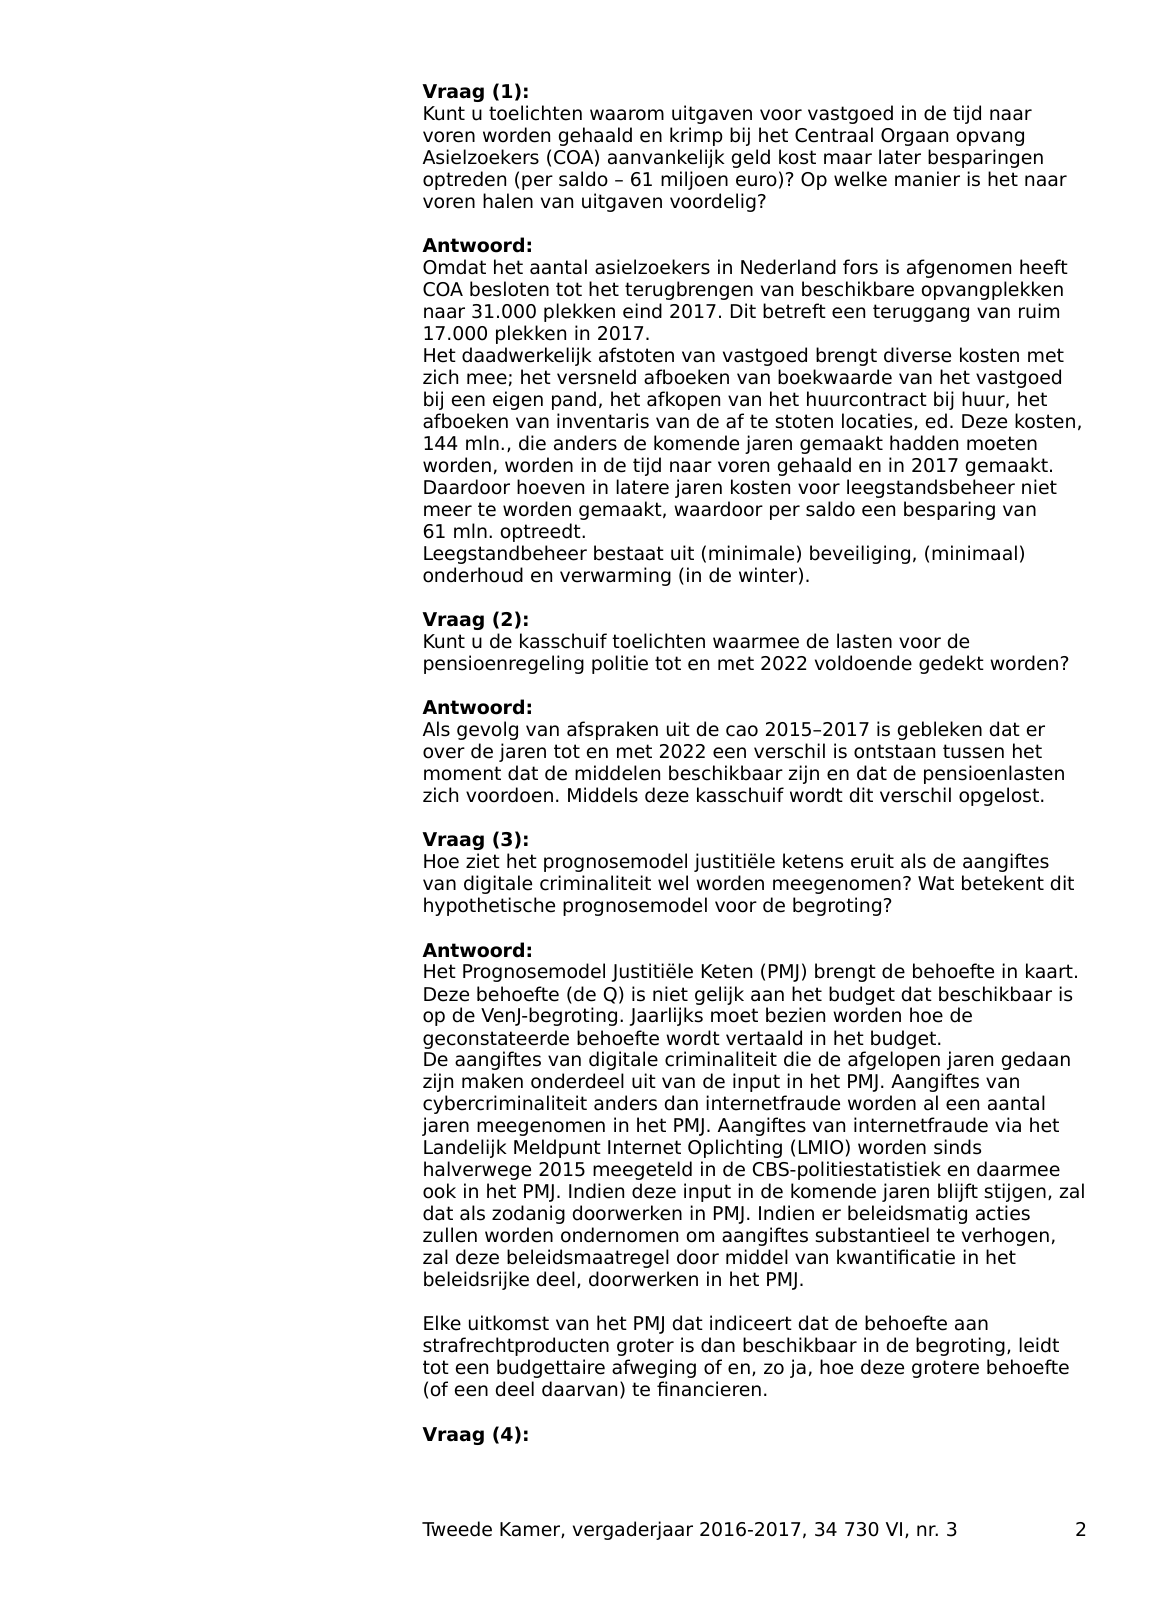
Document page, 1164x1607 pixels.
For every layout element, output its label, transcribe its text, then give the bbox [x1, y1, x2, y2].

text Leegstandbeheer bestaat uit (minimale) beveiliging, (minimaal) onderhoud en verwarming (in de winter). [422, 543, 1087, 587]
text Vraag (1): [422, 81, 1087, 103]
text De aangiftes van digitale criminaliteit die de afgelopen jaren gedaan zijn maken onderdeel uit van de input in het PMJ. Aangiftes van cybercriminaliteit anders dan internetfraude worden al een aantal jaren meegenomen in het PMJ. Aangiftes van internetfraude via het Landelijk Meldpunt Internet Oplichting (LMIO) worden sinds halverwege 2015 meegeteld in de CBS-politiestatistiek en daarmee ook in het PMJ. Indien deze input in de komende jaren blijft stijgen, zal dat als zodanig doorwerken in PMJ. Indien er beleidsmatig acties zullen worden ondernomen om aangiftes substantieel te verhogen, zal deze beleidsmaatregel door middel van kwantificatie in het beleidsrijke deel, doorwerken in het PMJ. [422, 1049, 1087, 1291]
text Omdat het aantal asielzoekers in Nederland fors is afgenomen heeft COA besloten tot het terugbrengen van beschikbare opvangplekken naar 31.000 plekken eind 2017. Dit betreft een teruggang van ruim 17.000 plekken in 2017. [422, 257, 1087, 345]
text Vraag (4): [422, 1423, 1087, 1445]
text Het daadwerkelijk afstoten van vastgoed brengt diverse kosten met zich mee; het versneld afboeken van boekwaarde van het vastgoed bij een eigen pand, het afkopen van het huurcontract bij huur, het afboeken van inventaris van de af te stoten locaties, ed. Deze kosten, 144 mln., die anders de komende jaren gemaakt hadden moeten worden, worden in de tijd naar voren gehaald en in 2017 gemaakt. Daardoor hoeven in latere jaren kosten voor leegstandsbeheer niet meer te worden gemaakt, waardoor per saldo een besparing van 61 mln. optreedt. [422, 345, 1087, 543]
text Antwoord: [422, 697, 1087, 719]
text Vraag (2): [422, 609, 1087, 631]
text Antwoord: [422, 939, 1087, 961]
text Het Prognosemodel Justitiële Keten (PMJ) brengt de behoefte in kaart. Deze behoefte (de Q) is niet gelijk aan het budget dat beschikbaar is op de VenJ-begroting. Jaarlijks moet bezien worden hoe de geconstateerde behoefte wordt vertaald in het budget. [422, 961, 1087, 1049]
text Elke uitkomst van het PMJ dat indiceert dat de behoefte aan strafrechtproducten groter is dan beschikbaar in de begroting, leidt tot een budgettaire afweging of en, zo ja, hoe deze grotere behoefte (of een deel daarvan) te financieren. [422, 1313, 1087, 1401]
text Als gevolg van afspraken uit de cao 2015–2017 is gebleken dat er over de jaren tot en met 2022 een verschil is ontstaan tussen het moment dat de middelen beschikbaar zijn en dat de pensioenlasten zich voordoen. Middels deze kasschuif wordt dit verschil opgelost. [422, 719, 1087, 807]
text Antwoord: [422, 235, 1087, 257]
text Kunt u de kasschuif toelichten waarmee de lasten voor de pensioenregeling politie tot en met 2022 voldoende gedekt worden? [422, 631, 1087, 675]
text Kunt u toelichten waarom uitgaven voor vastgoed in de tijd naar voren worden gehaald en krimp bij het Centraal Orgaan opvang Asielzoekers (COA) aanvankelijk geld kost maar later besparingen optreden (per saldo – 61 miljoen euro)? Op welke manier is het naar voren halen van uitgaven voordelig? [422, 103, 1087, 213]
text Vraag (3): [422, 829, 1087, 851]
text Hoe ziet het prognosemodel justitiële ketens eruit als de aangiftes van digitale criminaliteit wel worden meegenomen? Wat betekent dit hypothetische prognosemodel voor de begroting? [422, 851, 1087, 917]
